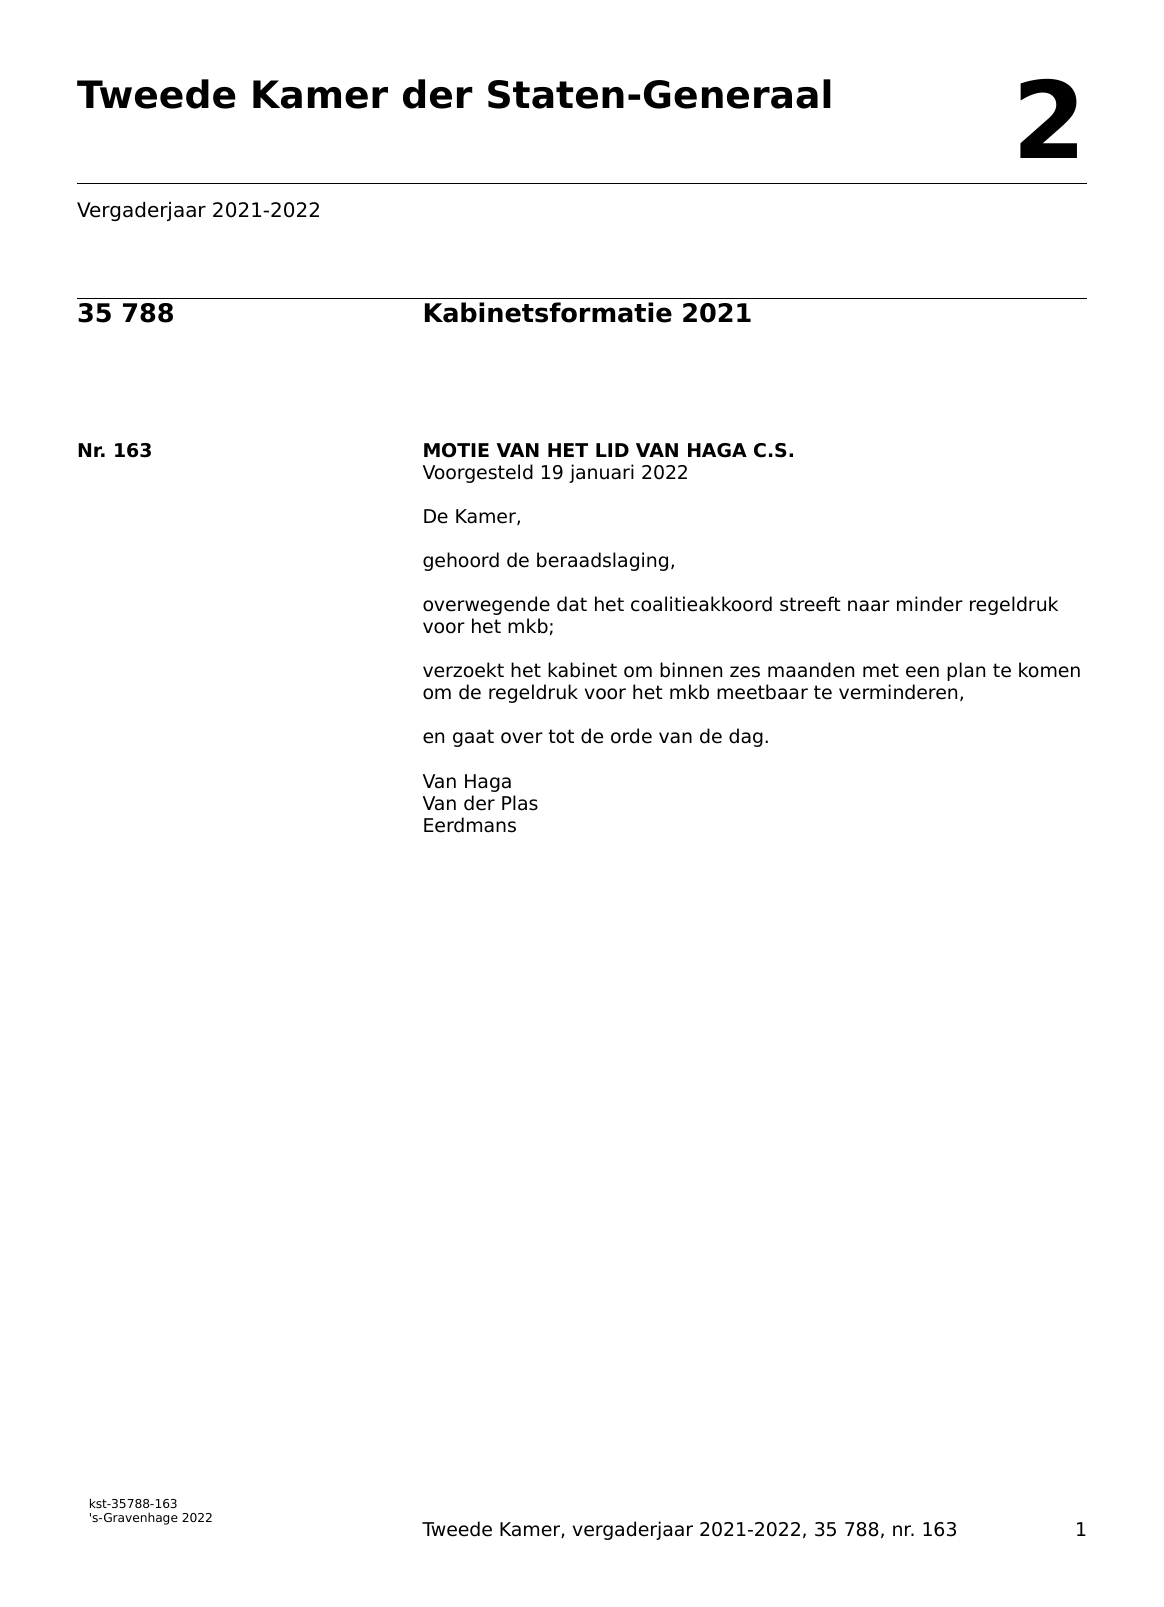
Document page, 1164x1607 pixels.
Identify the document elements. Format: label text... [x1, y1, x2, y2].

table_header Tweede Kamer der Staten-Generaal [77, 59, 886, 183]
subtitle 35 788 Kabinetsformatie 2021 [77, 299, 1087, 329]
text gehoord de beraadslaging, [422, 550, 1087, 572]
text kst-35788-163 [88, 1497, 323, 1511]
text Van Haga [422, 771, 1087, 793]
text Eerdmans [422, 814, 1087, 837]
table_header 2 [886, 59, 1087, 183]
text Voorgesteld 19 januari 2022 [422, 462, 1087, 484]
text en gaat over tot de orde van de dag. [422, 726, 1087, 748]
text overwegende dat het coalitieakkoord streeft naar minder regeldruk voor het mkb; [422, 594, 1087, 638]
text 's-Gravenhage 2022 [88, 1511, 323, 1525]
table_cell Vergaderjaar 2021-2022 [77, 184, 1087, 298]
subtitle Nr. 163 MOTIE VAN HET LID VAN HAGA C.S. [77, 440, 1087, 462]
text verzoekt het kabinet om binnen zes maanden met een plan te komen om de regeldruk voor het mkb meetbaar te verminderen, [422, 660, 1087, 704]
text De Kamer, [422, 506, 1087, 528]
text Van der Plas [422, 793, 1087, 814]
